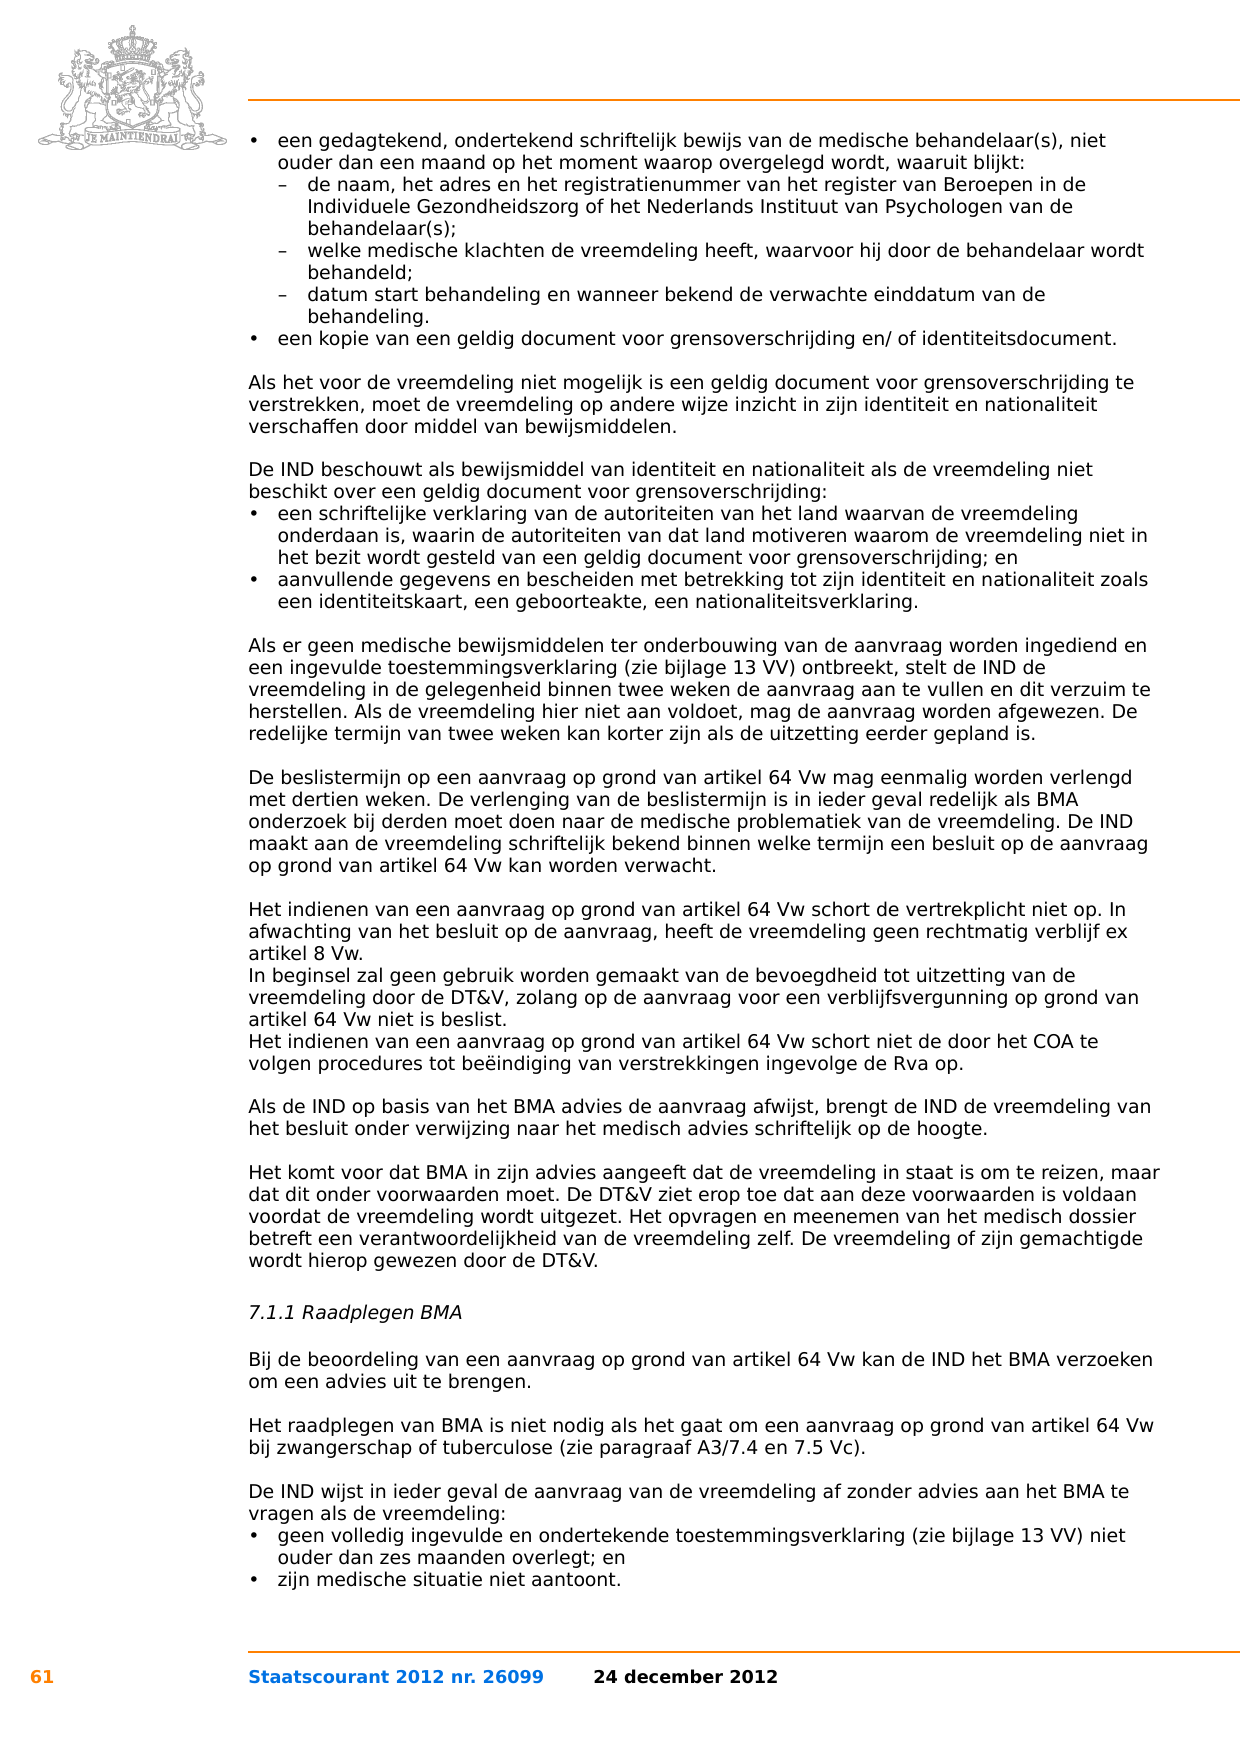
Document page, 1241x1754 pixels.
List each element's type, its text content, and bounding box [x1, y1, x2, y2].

text – welke medische klachten de vreemdeling heeft, waarvoor hij door de behandelaar wordt behandeld; [278, 240, 1163, 284]
text – datum start behandeling en wanneer bekend de verwachte einddatum van de behandeling. [278, 284, 1163, 328]
text • zijn medische situatie niet aantoont. [248, 1569, 1163, 1591]
text • een kopie van een geldig document voor grensoverschrijding en/ of identiteitsdocument. [248, 328, 1163, 350]
text In beginsel zal geen gebruik worden gemaakt van de bevoegdheid tot uitzetting van de vreemdeling door de DT&V, zolang op de aanvraag voor een verblijfsvergunning op grond van artikel 64 Vw niet is beslist. [248, 964, 1163, 1031]
text Als de IND op basis van het BMA advies de aanvraag afwijst, brengt de IND de vreemdeling van het besluit onder verwijzing naar het medisch advies schriftelijk op de hoogte. [248, 1096, 1163, 1140]
text De IND wijst in ieder geval de aanvraag van de vreemdeling af zonder advies aan het BMA te vragen als de vreemdeling: [248, 1481, 1163, 1525]
subtitle 7.1.1 Raadplegen BMA [248, 1302, 1163, 1324]
picture [38, 25, 227, 150]
text De beslistermijn op een aanvraag op grond van artikel 64 Vw mag eenmalig worden verlengd met dertien weken. De verlenging van de beslistermijn is in ieder geval redelijk als BMA onderzoek bij derden moet doen naar de medische problematiek van de vreemdeling. De IND maakt aan de vreemdeling schriftelijk bekend binnen welke termijn een besluit op de aanvraag op grond van artikel 64 Vw kan worden verwacht. [248, 767, 1163, 877]
text Als het voor de vreemdeling niet mogelijk is een geldig document voor grensoverschrijding te verstrekken, moet de vreemdeling op andere wijze inzicht in zijn identiteit en nationaliteit verschaffen door middel van bewijsmiddelen. [248, 372, 1163, 437]
text – de naam, het adres en het registratienummer van het register van Beroepen in de Individuele Gezondheidszorg of het Nederlands Instituut van Psychologen van de behandelaar(s); [278, 174, 1163, 240]
text Als er geen medische bewijsmiddelen ter onderbouwing van de aanvraag worden ingediend en een ingevulde toestemmingsverklaring (zie bijlage 13 VV) ontbreekt, stelt de IND de vreemdeling in de gelegenheid binnen twee weken de aanvraag aan te vullen en dit verzuim te herstellen. Als de vreemdeling hier niet aan voldoet, mag de aanvraag worden afgewezen. De redelijke termijn van twee weken kan korter zijn als de uitzetting eerder gepland is. [248, 635, 1163, 745]
text • geen volledig ingevulde en ondertekende toestemmingsverklaring (zie bijlage 13 VV) niet ouder dan zes maanden overlegt; en [248, 1525, 1163, 1569]
text Het indienen van een aanvraag op grond van artikel 64 Vw schort niet de door het COA te volgen procedures tot beëindiging van verstrekkingen ingevolge de Rva op. [248, 1031, 1163, 1074]
text Het raadplegen van BMA is niet nodig als het gaat om een aanvraag op grond van artikel 64 Vw bij zwangerschap of tuberculose (zie paragraaf A3/7.4 en 7.5 Vc). [248, 1415, 1163, 1459]
text Bij de beoordeling van een aanvraag op grond van artikel 64 Vw kan de IND het BMA verzoeken om een advies uit te brengen. [248, 1349, 1163, 1393]
text Het komt voor dat BMA in zijn advies aangeeft dat de vreemdeling in staat is om te reizen, maar dat dit onder voorwaarden moet. De DT&V ziet erop toe dat aan deze voorwaarden is voldaan voordat de vreemdeling wordt uitgezet. Het opvragen en meenemen van het medisch dossier betreft een verantwoordelijkheid van de vreemdeling zelf. De vreemdeling of zijn gemachtigde wordt hierop gewezen door de DT&V. [248, 1162, 1163, 1272]
text • een schriftelijke verklaring van de autoriteiten van het land waarvan de vreemdeling onderdaan is, waarin de autoriteiten van dat land motiveren waarom de vreemdeling niet in het bezit wordt gesteld van een geldig document voor grensoverschrijding; en [248, 503, 1163, 569]
text Het indienen van een aanvraag op grond van artikel 64 Vw schort de vertrekplicht niet op. In afwachting van het besluit op de aanvraag, heeft de vreemdeling geen rechtmatig verblijf ex artikel 8 Vw. [248, 899, 1163, 964]
text • een gedagtekend, ondertekend schriftelijk bewijs van de medische behandelaar(s), niet ouder dan een maand op het moment waarop overgelegd wordt, waaruit blijkt: [248, 130, 1163, 174]
text • aanvullende gegevens en bescheiden met betrekking tot zijn identiteit en nationaliteit zoals een identiteitskaart, een geboorteakte, een nationaliteitsverklaring. [248, 569, 1163, 613]
text De IND beschouwt als bewijsmiddel van identiteit en nationaliteit als de vreemdeling niet beschikt over een geldig document voor grensoverschrijding: [248, 459, 1163, 503]
